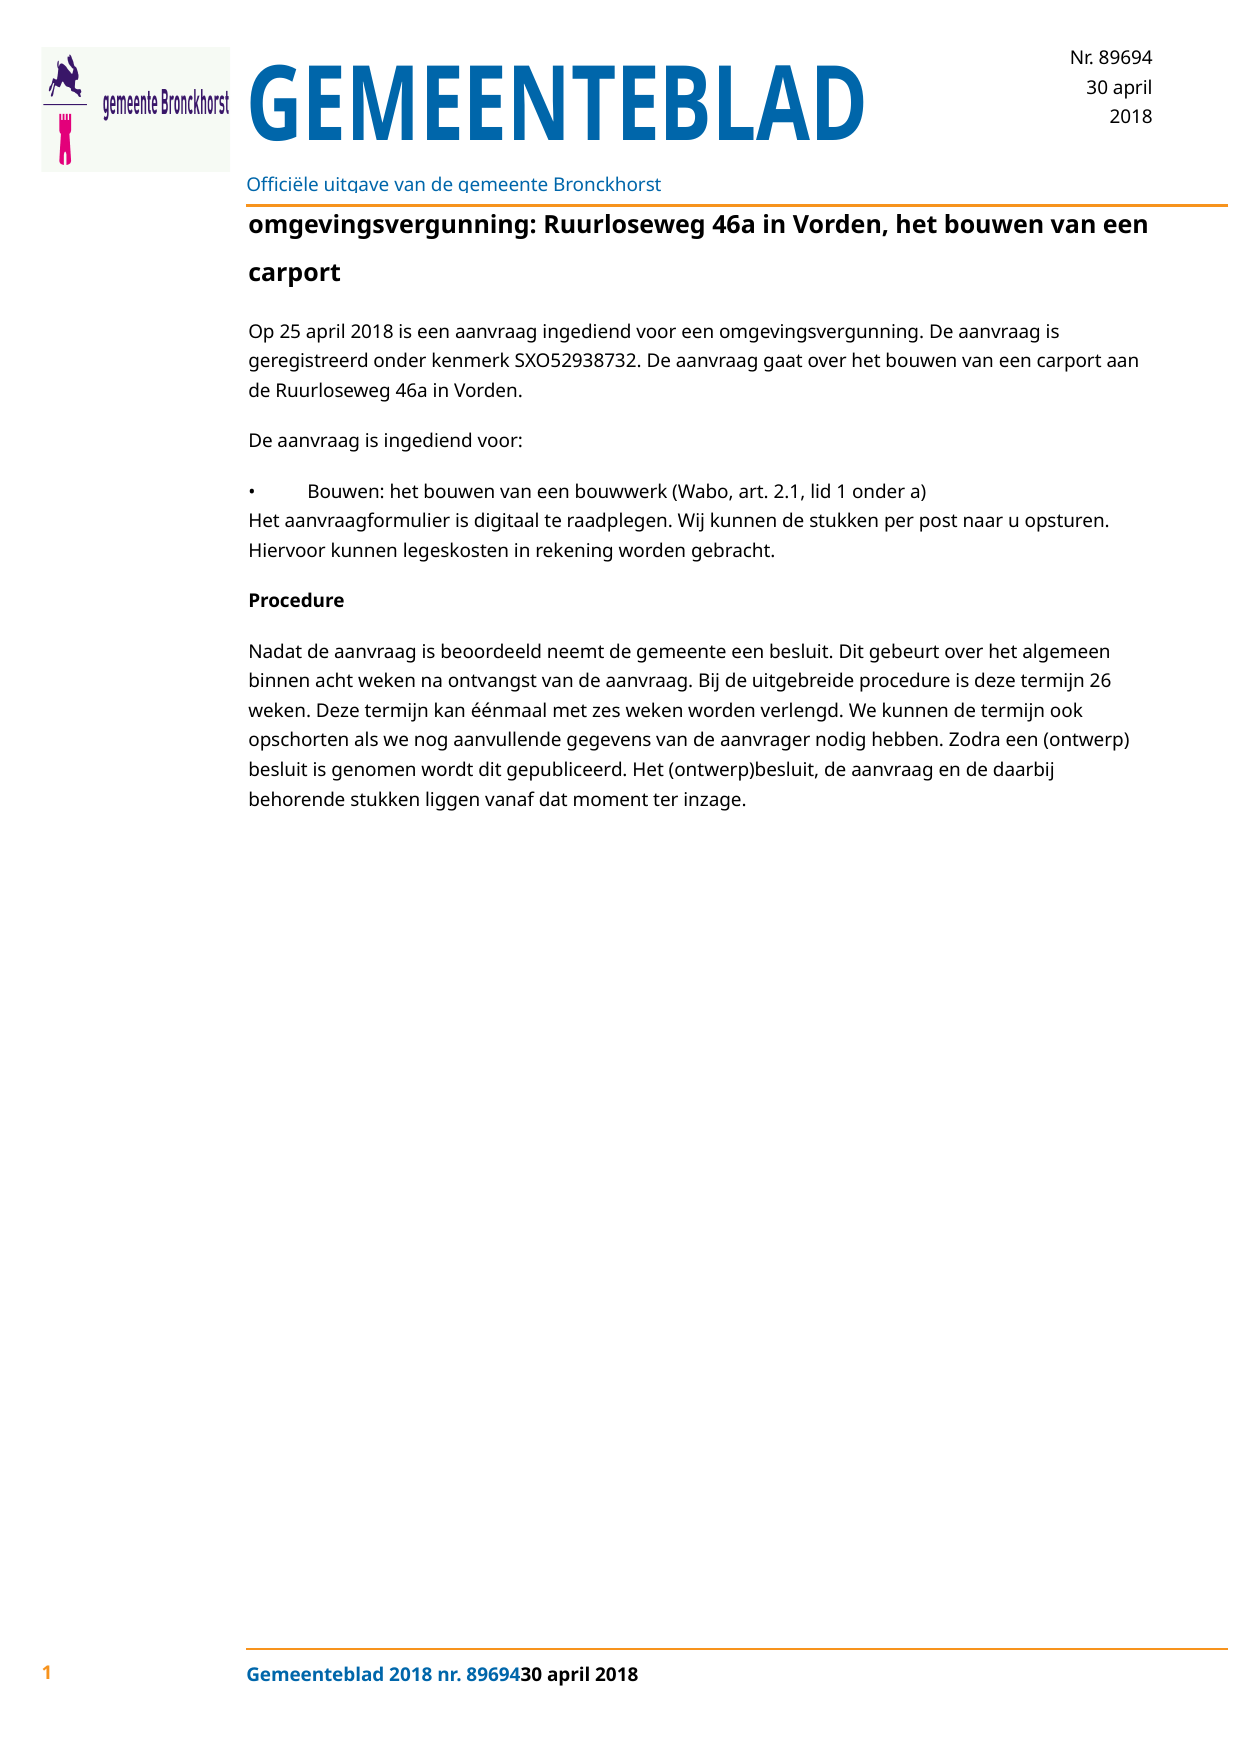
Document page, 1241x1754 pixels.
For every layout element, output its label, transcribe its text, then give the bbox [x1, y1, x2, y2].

text Procedure [248, 587, 1152, 613]
list Bouwen: het bouwen van een bouwwerk (Wabo, art. 2.1, lid 1 onder a) [248, 478, 1152, 504]
text Het aanvraagformulier is digitaal te raadplegen. Wij kunnen de stukken per post naar u opsturen. Hiervoor kunnen legeskosten in rekening worden gebracht. [248, 507, 1152, 563]
text De aanvraag is ingediend voor: [248, 427, 1152, 453]
text Nadat de aanvraag is beoordeeld neemt de gemeente een besluit. Dit gebeurt over het algemeen binnen acht weken na ontvangst van de aanvraag. Bij de uitgebreide procedure is deze termijn 26 weken. Deze termijn kan éénmaal met zes weken worden verlengd. We kunnen de termijn ook opschorten als we nog aanvullende gegevens van de aanvrager nodig hebben. Zodra een (ontwerp) besluit is genomen wordt dit gepubliceerd. Het (ontwerp)besluit, de aanvraag en de daarbij behorende stukken liggen vanaf dat moment ter inzage. [248, 638, 1152, 812]
text omgevingsvergunning: Ruurloseweg 46a in Vorden, het bouwen van een carport [248, 207, 1152, 288]
picture [41, 47, 231, 172]
text Op 25 april 2018 is een aanvraag ingediend voor een omgevingsvergunning. De aanvraag is geregistreerd onder kenmerk SXO52938732. De aanvraag gaat over het bouwen van een carport aan de Ruurloseweg 46a in Vorden. [248, 318, 1152, 403]
